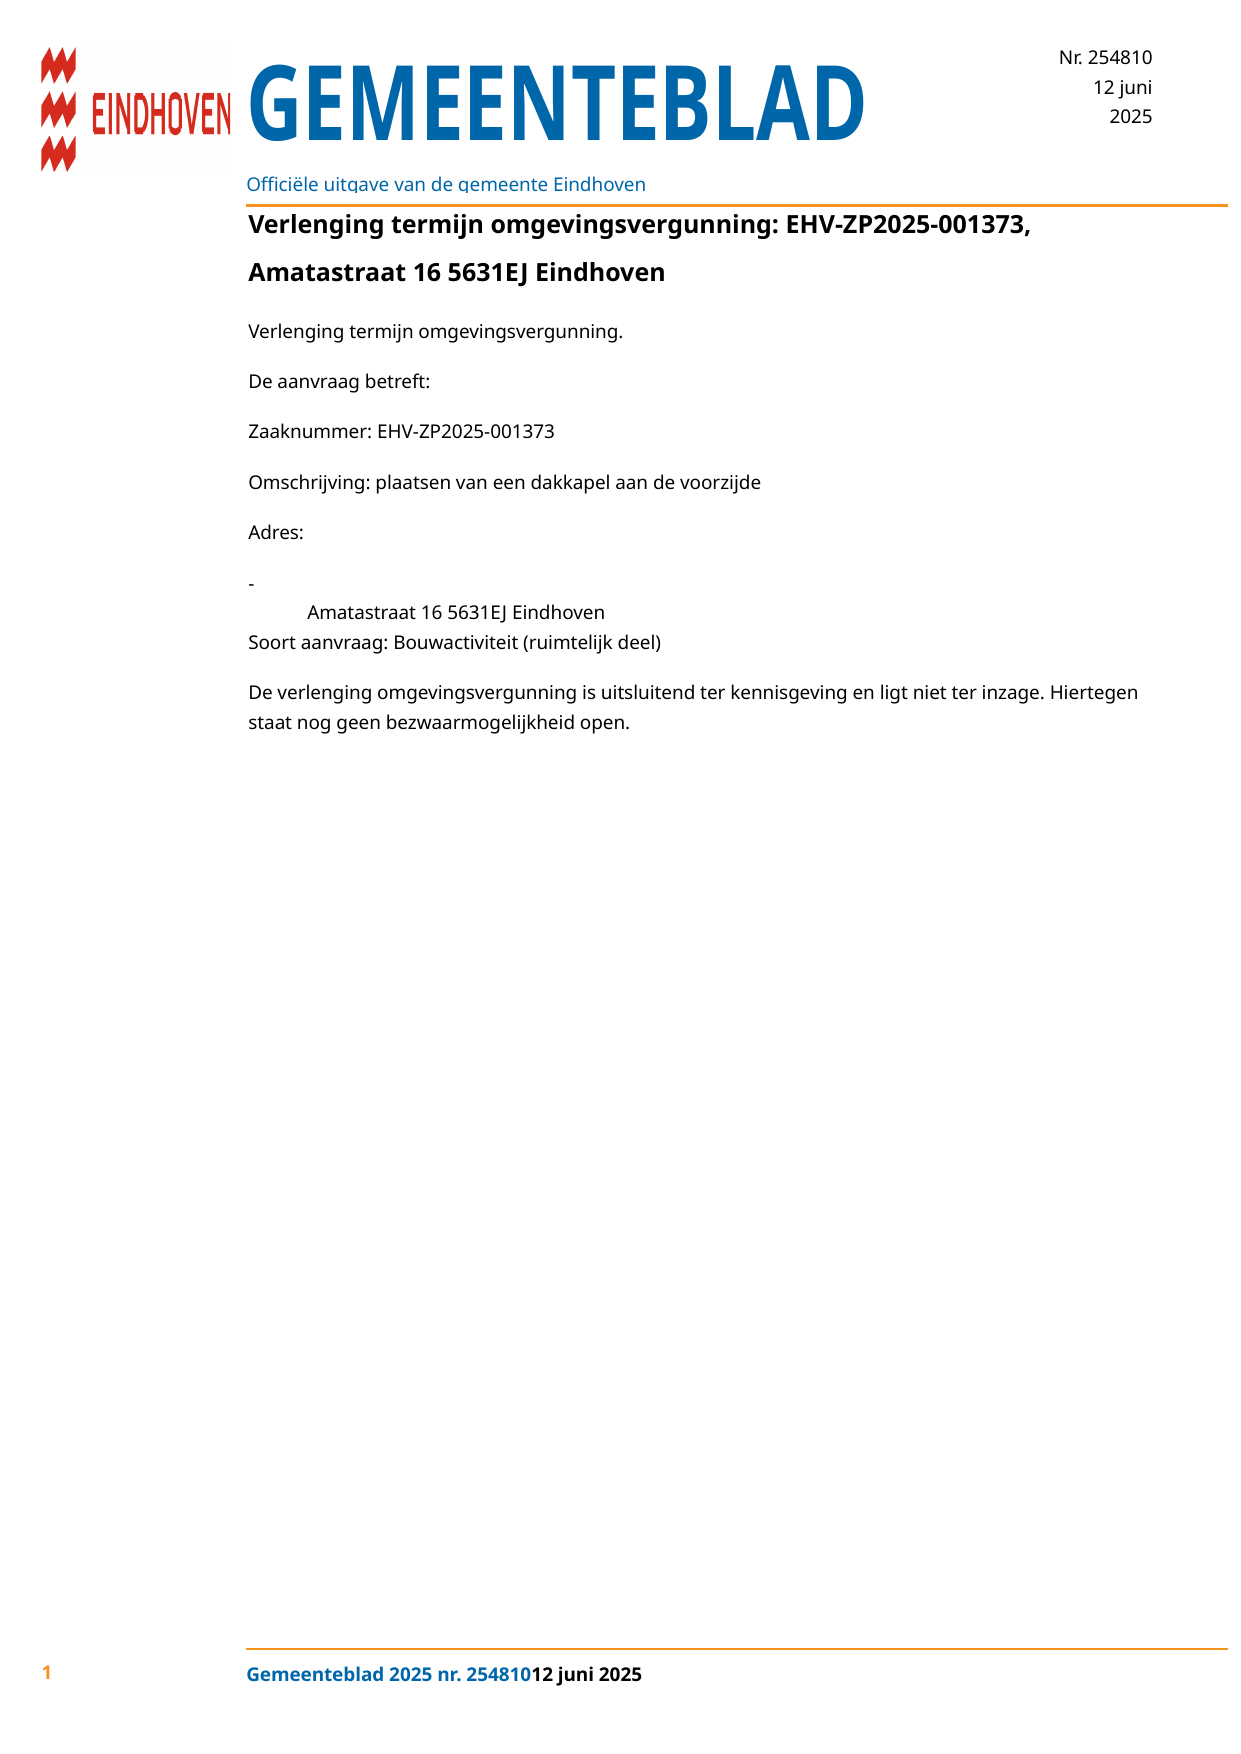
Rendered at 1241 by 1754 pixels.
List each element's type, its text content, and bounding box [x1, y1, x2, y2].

list Amatastraat 16 5631EJ Eindhoven [248, 599, 1152, 625]
picture [41, 47, 231, 172]
text Soort aanvraag: Bouwactiviteit (ruimtelijk deel) [248, 629, 1152, 655]
text Adres: [248, 519, 1152, 545]
text Verlenging termijn omgevingsvergunning: EHV-ZP2025-001373, Amatastraat 16 5631EJ Eindhoven [248, 207, 1152, 288]
text Omschrijving: plaatsen van een dakkapel aan de voorzijde [248, 469, 1152, 495]
text Verlenging termijn omgevingsvergunning. [248, 318, 1152, 344]
text De verlenging omgevingsvergunning is uitsluitend ter kennisgeving en ligt niet ter inzage. Hiertegen staat nog geen bezwaarmogelijkheid open. [248, 679, 1152, 735]
text Zaaknummer: EHV-ZP2025-001373 [248, 419, 1152, 444]
text De aanvraag betreft: [248, 368, 1152, 394]
